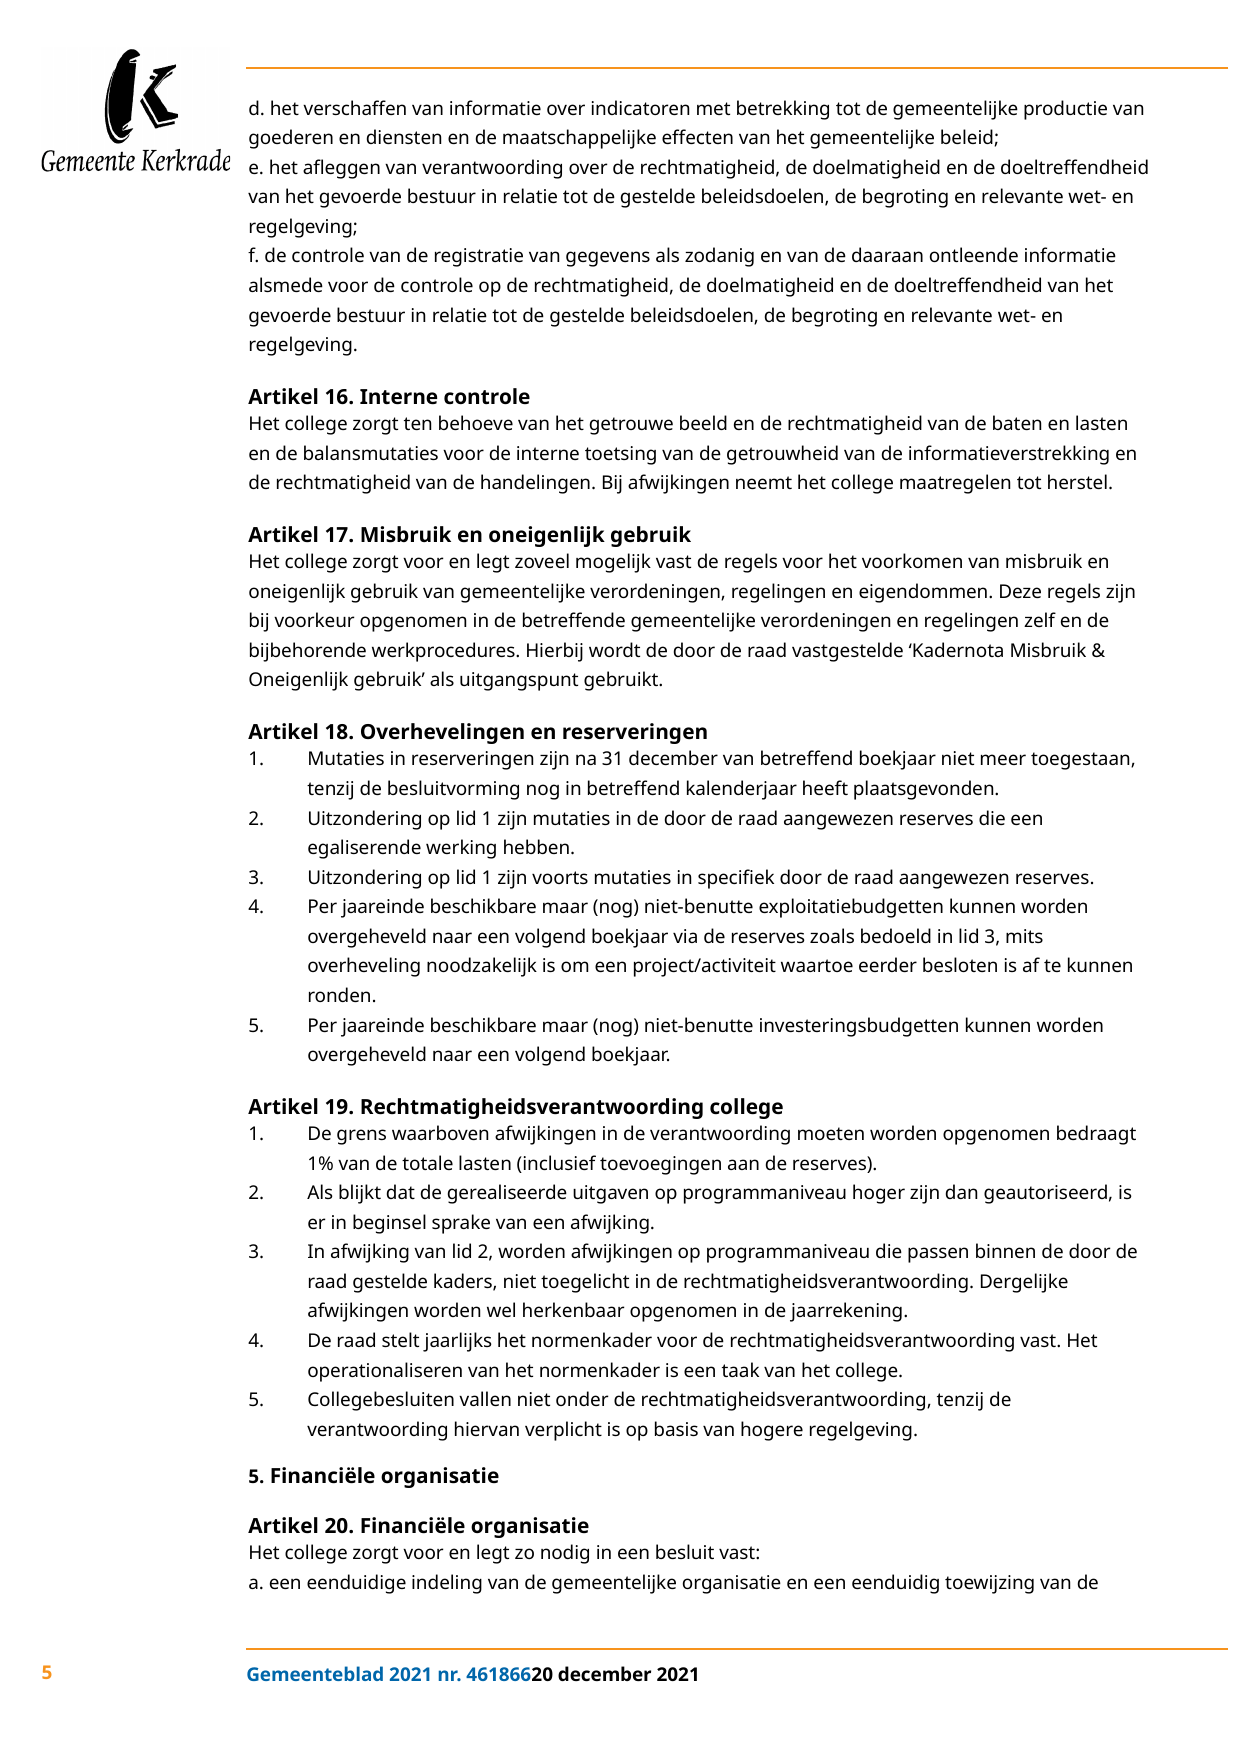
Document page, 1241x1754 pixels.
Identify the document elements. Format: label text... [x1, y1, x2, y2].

text Artikel 19. Rechtmatigheidsverantwoording college [248, 1092, 1152, 1120]
text Artikel 16. Interne controle [248, 382, 1152, 410]
text Het college zorgt voor en legt zoveel mogelijk vast de regels voor het voorkomen van misbruik en oneigenlijk gebruik van gemeentelijke verordeningen, regelingen en eigendommen. Deze regels zijn bij voorkeur opgenomen in de betreffende gemeentelijke verordeningen en regelingen zelf en de bijbehorende werkprocedures. Hierbij wordt de door de raad vastgestelde ‘Kadernota Misbruik & Oneigenlijk gebruik’ als uitgangspunt gebruikt. [248, 548, 1152, 692]
list Per jaareinde beschikbare maar (nog) niet-benutte investeringsbudgetten kunnen worden overgeheveld naar een volgend boekjaar. [248, 1012, 1152, 1067]
text Artikel 18. Overhevelingen en reserveringen [248, 717, 1152, 746]
text Artikel 17. Misbruik en oneigenlijk gebruik [248, 520, 1152, 548]
text a. een eenduidige indeling van de gemeentelijke organisatie en een eenduidig toewijzing van de [248, 1569, 1152, 1595]
text Het college zorgt ten behoeve van het getrouwe beeld en de rechtmatigheid van de baten en lasten en de balansmutaties voor de interne toetsing van de getrouwheid van de informatieverstrekking en de rechtmatigheid van de handelingen. Bij afwijkingen neemt het college maatregelen tot herstel. [248, 410, 1152, 495]
text d. het verschaffen van informatie over indicatoren met betrekking tot de gemeentelijke productie van goederen en diensten en de maatschappelijke effecten van het gemeentelijke beleid; [248, 95, 1152, 150]
list Per jaareinde beschikbare maar (nog) niet-benutte exploitatiebudgetten kunnen worden overgeheveld naar een volgend boekjaar via de reserves zoals bedoeld in lid 3, mits overheveling noodzakelijk is om een project/activiteit waartoe eerder besloten is af te kunnen ronden. [248, 893, 1152, 1008]
text Artikel 20. Financiële organisatie [248, 1511, 1152, 1539]
list Collegebesluiten vallen niet onder de rechtmatigheidsverantwoording, tenzij de verantwoording hiervan verplicht is op basis van hogere regelgeving. [248, 1386, 1152, 1442]
list Mutaties in reserveringen zijn na 31 december van betreffend boekjaar niet meer toegestaan, tenzij de besluitvorming nog in betreffend kalenderjaar heeft plaatsgevonden. [248, 746, 1152, 801]
list Uitzondering op lid 1 zijn mutaties in de door de raad aangewezen reserves die een egaliserende werking hebben. [248, 805, 1152, 860]
text f. de controle van de registratie van gegevens als zodanig en van de daaraan ontleende informatie alsmede voor de controle op de rechtmatigheid, de doelmatigheid en de doeltreffendheid van het gevoerde bestuur in relatie tot de gestelde beleidsdoelen, de begroting en relevante wet- en regelgeving. [248, 243, 1152, 357]
list Uitzondering op lid 1 zijn voorts mutaties in specifiek door de raad aangewezen reserves. [248, 864, 1152, 889]
text e. het afleggen van verantwoording over de rechtmatigheid, de doelmatigheid en de doeltreffendheid van het gevoerde bestuur in relatie tot de gestelde beleidsdoelen, de begroting en relevante wet- en regelgeving; [248, 154, 1152, 239]
list In afwijking van lid 2, worden afwijkingen op programmaniveau die passen binnen de door de raad gestelde kaders, niet toegelicht in de rechtmatigheidsverantwoording. Dergelijke afwijkingen worden wel herkenbaar opgenomen in de jaarrekening. [248, 1238, 1152, 1323]
picture [41, 47, 231, 172]
list Als blijkt dat de gerealiseerde uitgaven op programmaniveau hoger zijn dan geautoriseerd, is er in beginsel sprake van een afwijking. [248, 1179, 1152, 1235]
list De grens waarboven afwijkingen in de verantwoording moeten worden opgenomen bedraagt 1% van de totale lasten (inclusief toevoegingen aan de reserves). [248, 1120, 1152, 1176]
list De raad stelt jaarlijks het normenkader voor de rechtmatigheidsverantwoording vast. Het operationaliseren van het normenkader is een taak van het college. [248, 1327, 1152, 1383]
text 5. Financiële organisatie [248, 1462, 1152, 1490]
text Het college zorgt voor en legt zo nodig in een besluit vast: [248, 1539, 1152, 1565]
